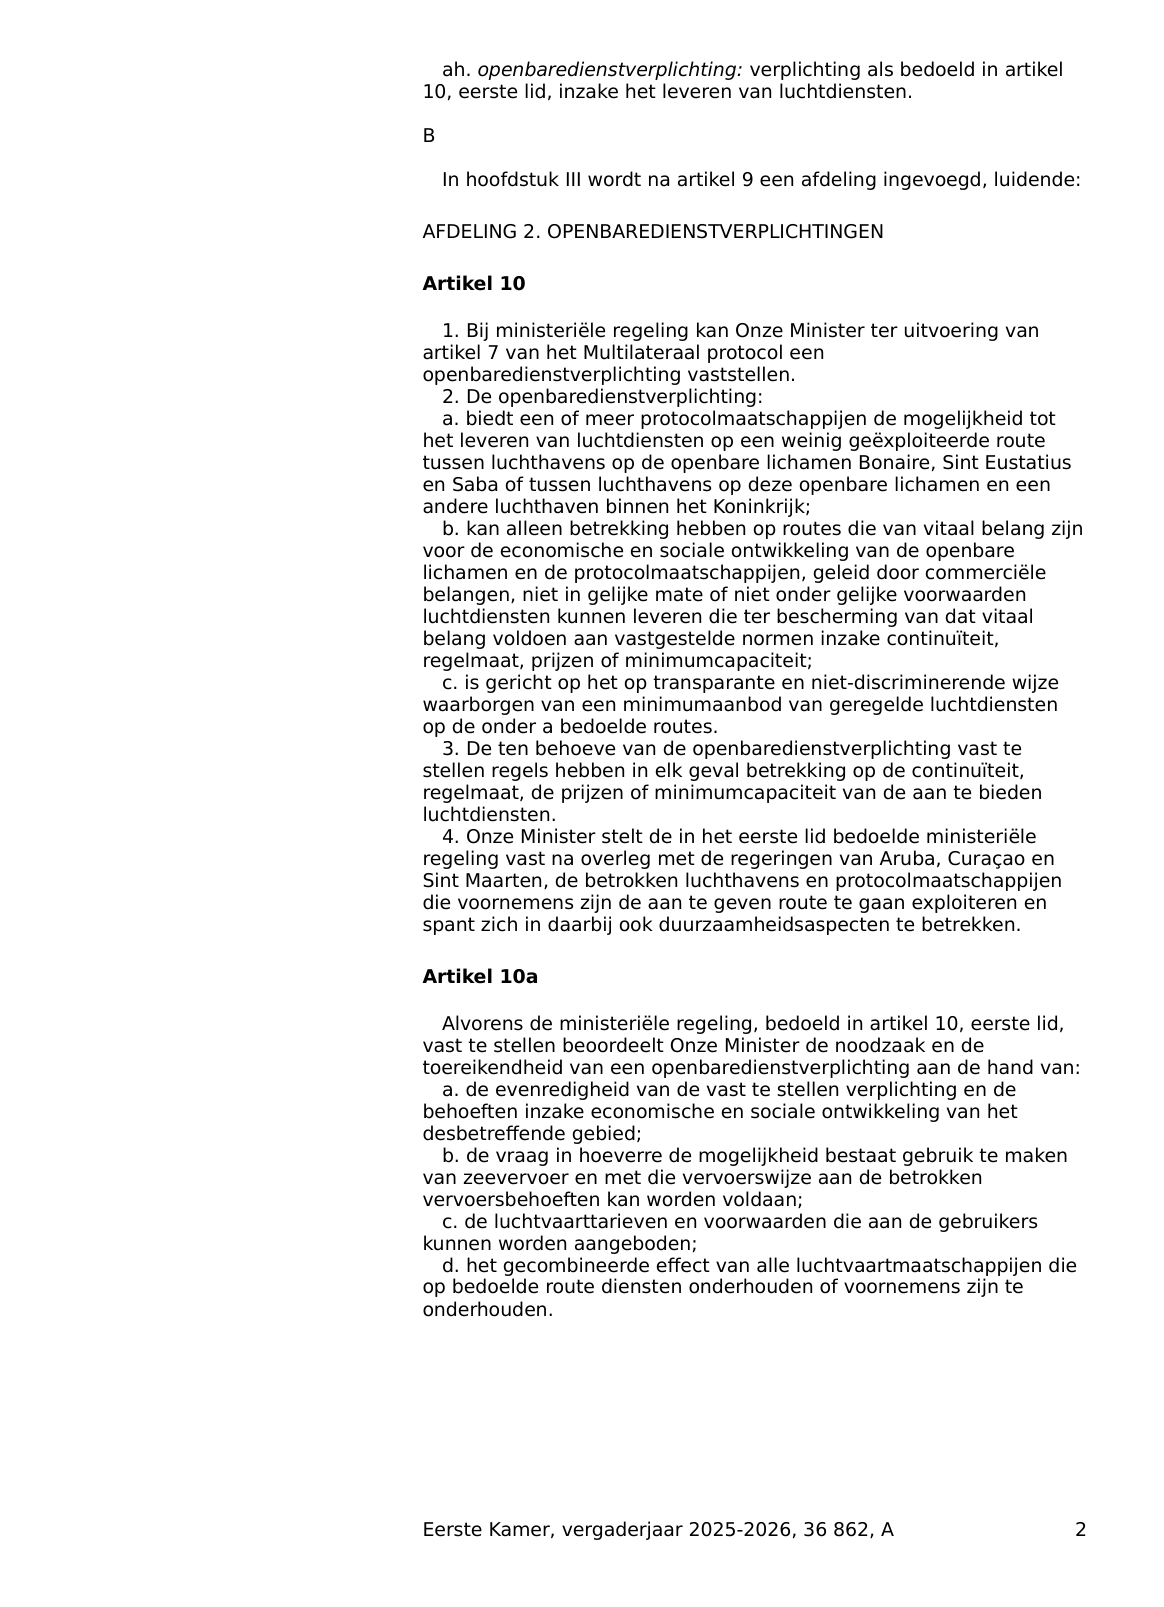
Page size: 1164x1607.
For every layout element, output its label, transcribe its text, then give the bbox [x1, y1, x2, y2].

subtitle AFDELING 2. OPENBAREDIENSTVERPLICHTINGEN [422, 221, 1087, 243]
text 2. De openbaredienstverplichting: [422, 386, 1087, 408]
text B [422, 125, 1087, 147]
text ah. openbaredienstverplichting: verplichting als bedoeld in artikel 10, eerste lid, inzake het leveren van luchtdiensten. [422, 59, 1087, 103]
text In hoofdstuk III wordt na artikel 9 een afdeling ingevoegd, luidende: [422, 169, 1087, 191]
text c. de luchtvaarttarieven en voorwaarden die aan de gebruikers kunnen worden aangeboden; [422, 1211, 1087, 1254]
text 3. De ten behoeve van de openbaredienstverplichting vast te stellen regels hebben in elk geval betrekking op de continuïteit, regelmaat, de prijzen of minimumcapaciteit van de aan te bieden luchtdiensten. [422, 738, 1087, 826]
subtitle Artikel 10 [422, 273, 1087, 295]
text b. kan alleen betrekking hebben op routes die van vitaal belang zijn voor de economische en sociale ontwikkeling van de openbare lichamen en de protocolmaatschappijen, geleid door commerciële belangen, niet in gelijke mate of niet onder gelijke voorwaarden luchtdiensten kunnen leveren die ter bescherming van dat vitaal belang voldoen aan vastgestelde normen inzake continuïteit, regelmaat, prijzen of minimumcapaciteit; [422, 518, 1087, 672]
text a. biedt een of meer protocolmaatschappijen de mogelijkheid tot het leveren van luchtdiensten op een weinig geëxploiteerde route tussen luchthavens op de openbare lichamen Bonaire, Sint Eustatius en Saba of tussen luchthavens op deze openbare lichamen en een andere luchthaven binnen het Koninkrijk; [422, 408, 1087, 518]
text 1. Bij ministeriële regeling kan Onze Minister ter uitvoering van artikel 7 van het Multilateraal protocol een openbaredienstverplichting vaststellen. [422, 320, 1087, 386]
text a. de evenredigheid van de vast te stellen verplichting en de behoeften inzake economische en sociale ontwikkeling van het desbetreffende gebied; [422, 1079, 1087, 1144]
text Alvorens de ministeriële regeling, bedoeld in artikel 10, eerste lid, vast te stellen beoordeelt Onze Minister de noodzaak en de toereikendheid van een openbaredienstverplichting aan de hand van: [422, 1013, 1087, 1079]
text d. het gecombineerde effect van alle luchtvaartmaatschappijen die op bedoelde route diensten onderhouden of voornemens zijn te onderhouden. [422, 1254, 1087, 1320]
text 4. Onze Minister stelt de in het eerste lid bedoelde ministeriële regeling vast na overleg met de regeringen van Aruba, Curaçao en Sint Maarten, de betrokken luchthavens en protocolmaatschappijen die voornemens zijn de aan te geven route te gaan exploiteren en spant zich in daarbij ook duurzaamheidsaspecten te betrekken. [422, 826, 1087, 936]
text b. de vraag in hoeverre de mogelijkheid bestaat gebruik te maken van zeevervoer en met die vervoerswijze aan de betrokken vervoersbehoeften kan worden voldaan; [422, 1144, 1087, 1211]
text c. is gericht op het op transparante en niet-discriminerende wijze waarborgen van een minimumaanbod van geregelde luchtdiensten op de onder a bedoelde routes. [422, 672, 1087, 738]
subtitle Artikel 10a [422, 966, 1087, 988]
